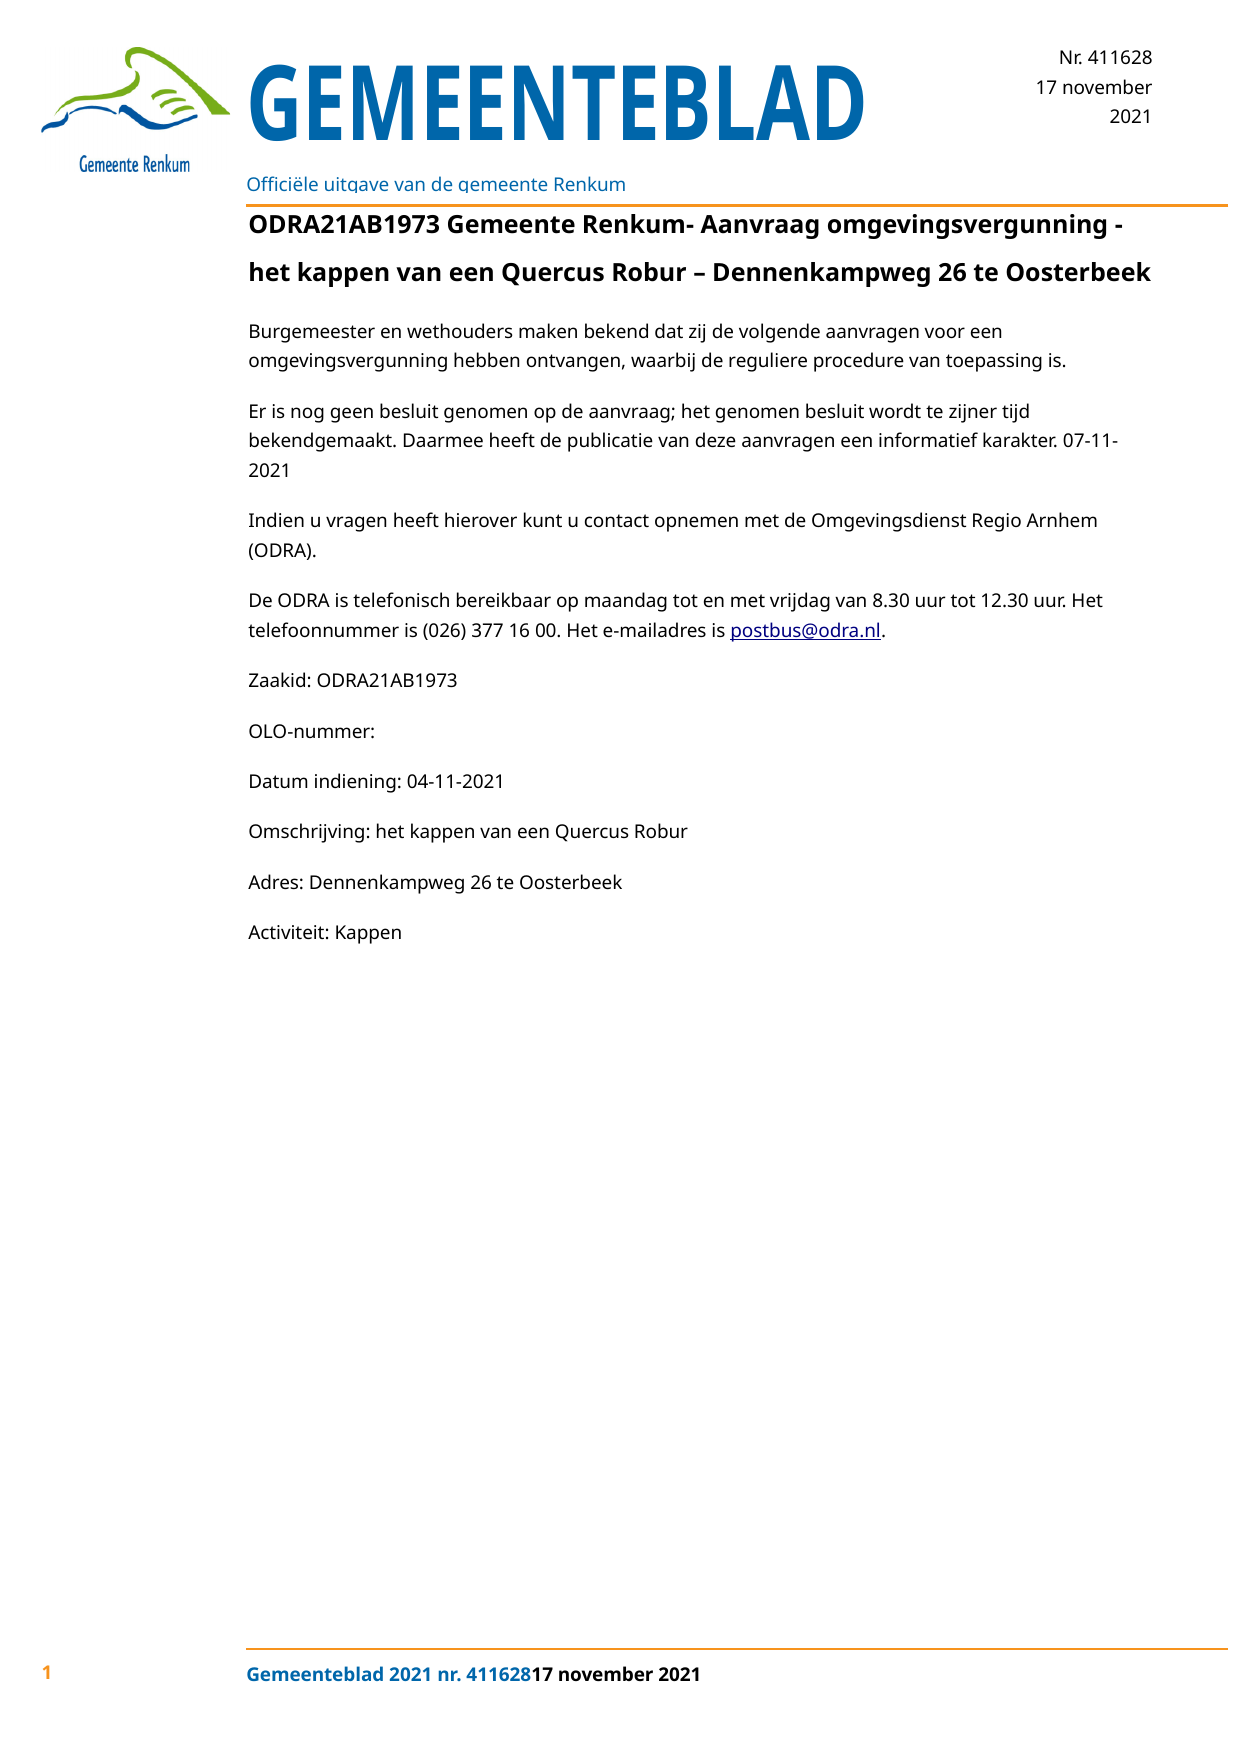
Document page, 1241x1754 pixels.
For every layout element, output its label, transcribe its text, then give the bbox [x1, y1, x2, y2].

text Datum indiening: 04-11-2021 [248, 768, 1152, 794]
text ODRA21AB1973 Gemeente Renkum- Aanvraag omgevingsvergunning - het kappen van een Quercus Robur – Dennenkampweg 26 te Oosterbeek [248, 207, 1152, 288]
text De ODRA is telefonisch bereikbaar op maandag tot en met vrijdag van 8.30 uur tot 12.30 uur. Het telefoonnummer is (026) 377 16 00. Het e-mailadres is postbus@odra.nl. [248, 587, 1152, 643]
text Indien u vragen heeft hierover kunt u contact opnemen met de Omgevingsdienst Regio Arnhem (ODRA). [248, 507, 1152, 563]
text Burgemeester en wethouders maken bekend dat zij de volgende aanvragen voor een omgevingsvergunning hebben ontvangen, waarbij de reguliere procedure van toepassing is. [248, 318, 1152, 373]
text Zaakid: ODRA21AB1973 [248, 667, 1152, 693]
text Er is nog geen besluit genomen op de aanvraag; het genomen besluit wordt te zijner tijd bekendgemaakt. Daarmee heeft de publicatie van deze aanvragen een informatief karakter. 07-11-2021 [248, 398, 1152, 483]
text Adres: Dennenkampweg 26 te Oosterbeek [248, 869, 1152, 895]
text Omschrijving: het kappen van een Quercus Robur [248, 819, 1152, 844]
text OLO-nummer: [248, 718, 1152, 744]
picture [41, 47, 231, 172]
text Activiteit: Kappen [248, 919, 1152, 945]
